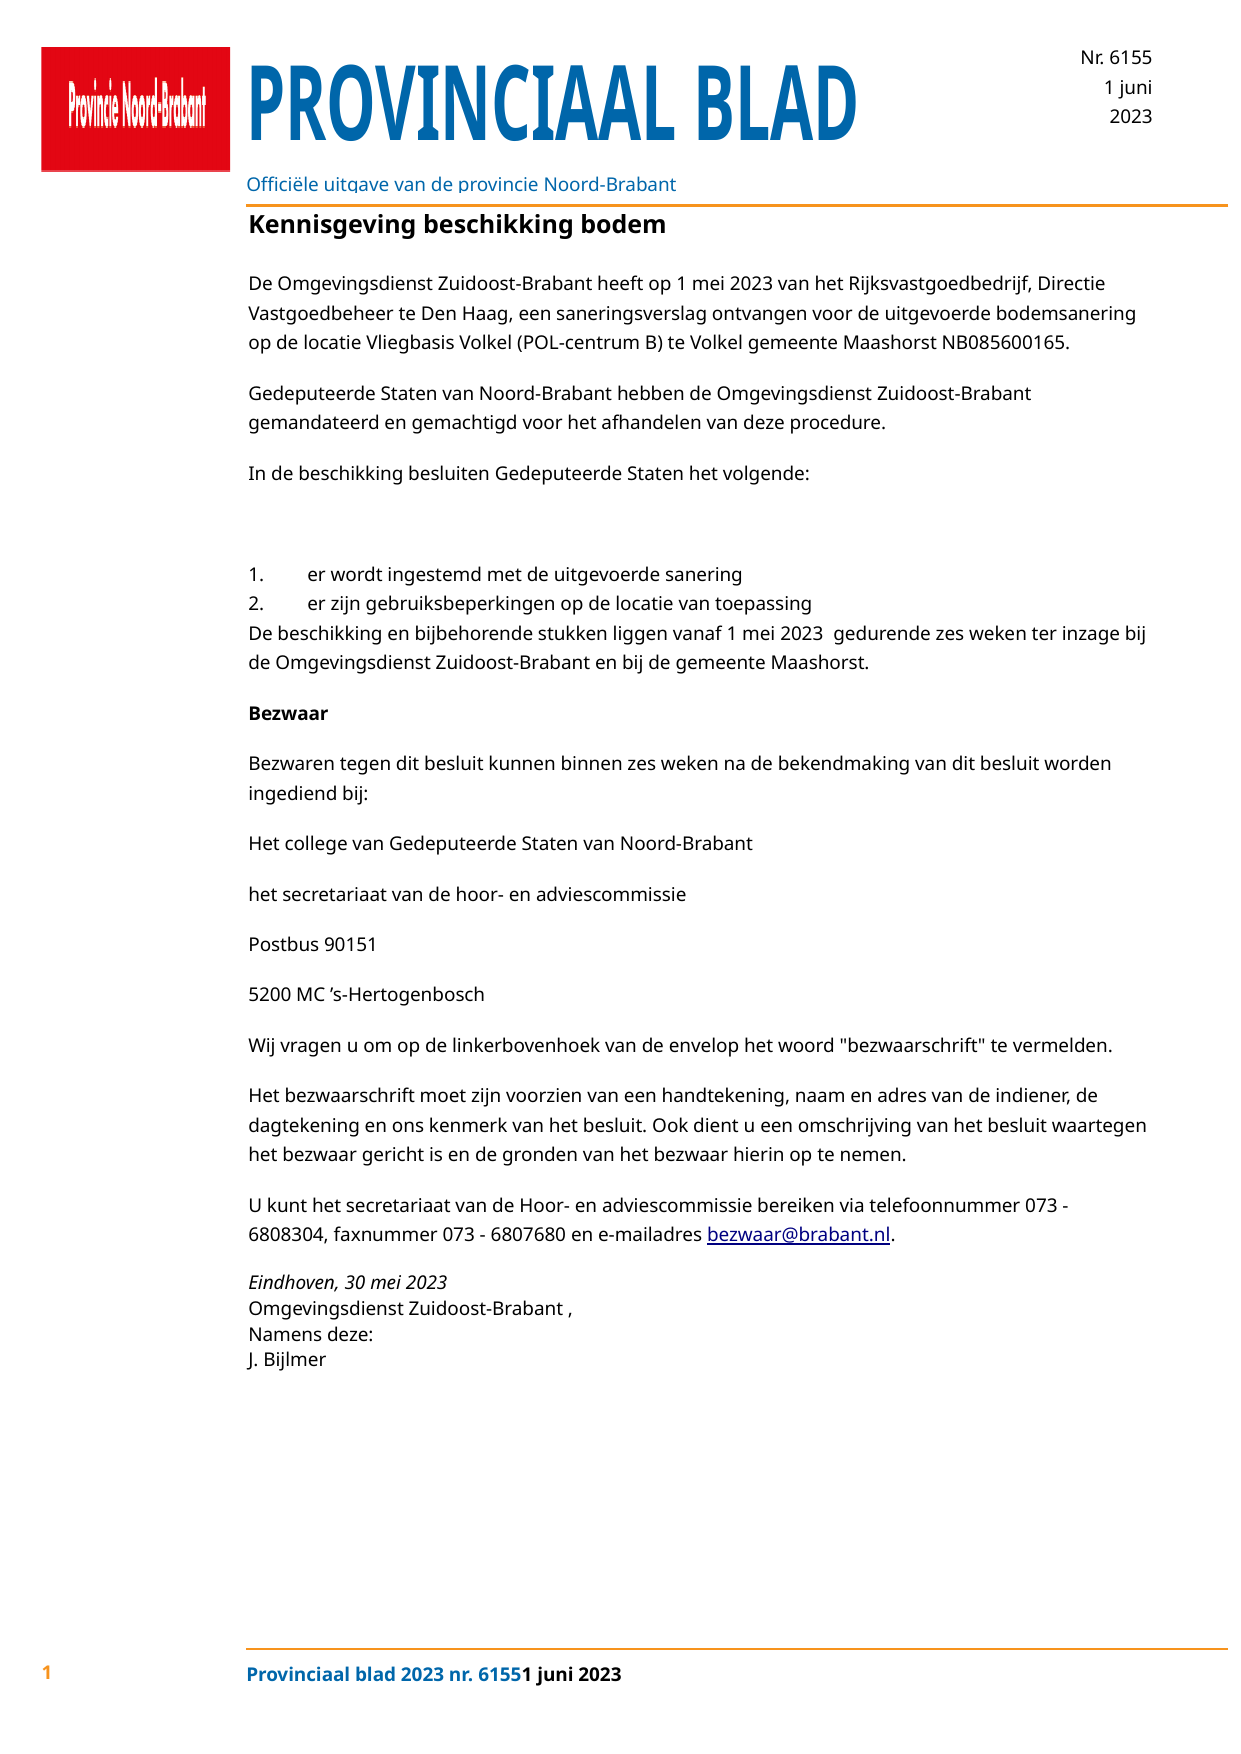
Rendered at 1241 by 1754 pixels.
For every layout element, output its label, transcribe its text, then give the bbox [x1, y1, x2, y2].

text het secretariaat van de hoor- en adviescommissie [248, 881, 1152, 906]
text Postbus 90151 [248, 931, 1152, 957]
text Omgevingsdienst Zuidoost-Brabant , [248, 1295, 1152, 1321]
text Het bezwaarschrift moet zijn voorzien van een handtekening, naam en adres van de indiener, de dagtekening en ons kenmerk van het besluit. Ook dient u een omschrijving van het besluit waartegen het bezwaar gericht is en de gronden van het bezwaar hierin op te nemen. [248, 1082, 1152, 1167]
text J. Bijlmer [248, 1347, 1152, 1372]
text Bezwaren tegen dit besluit kunnen binnen zes weken na de bekendmaking van dit besluit worden ingediend bij: [248, 750, 1152, 806]
text Het college van Gedeputeerde Staten van Noord-Brabant [248, 830, 1152, 856]
text Eindhoven, 30 mei 2023 [248, 1269, 1152, 1295]
text 5200 MC ’s-Hertogenbosch [248, 982, 1152, 1007]
text Gedeputeerde Staten van Noord-Brabant hebben de Omgevingsdienst Zuidoost-Brabant gemandateerd en gemachtigd voor het afhandelen van deze procedure. [248, 380, 1152, 435]
text In de beschikking besluiten Gedeputeerde Staten het volgende: [248, 460, 1152, 486]
text Kennisgeving beschikking bodem [248, 207, 1152, 241]
text Namens deze: [248, 1321, 1152, 1347]
picture [41, 47, 231, 172]
text Wij vragen u om op de linkerbovenhoek van de envelop het woord "bezwaarschrift" te vermelden. [248, 1032, 1152, 1058]
text U kunt het secretariaat van de Hoor- en adviescommissie bereiken via telefoonnummer 073 - 6808304, faxnummer 073 - 6807680 en e-mailadres bezwaar@brabant.nl. [248, 1192, 1152, 1247]
text De Omgevingsdienst Zuidoost-Brabant heeft op 1 mei 2023 van het Rijksvastgoedbedrijf, Directie Vastgoedbeheer te Den Haag, een saneringsverslag ontvangen voor de uitgevoerde bodemsanering op de locatie Vliegbasis Volkel (POL-centrum B) te Volkel gemeente Maashorst NB085600165. [248, 270, 1152, 355]
text De beschikking en bijbehorende stukken liggen vanaf 1 mei 2023 gedurende zes weken ter inzage bij de Omgevingsdienst Zuidoost-Brabant en bij de gemeente Maashorst. [248, 620, 1152, 675]
text Bezwaar [248, 700, 1152, 726]
list er wordt ingestemd met de uitgevoerde sanering [248, 561, 1152, 586]
list er zijn gebruiksbeperkingen op de locatie van toepassing [248, 590, 1152, 616]
